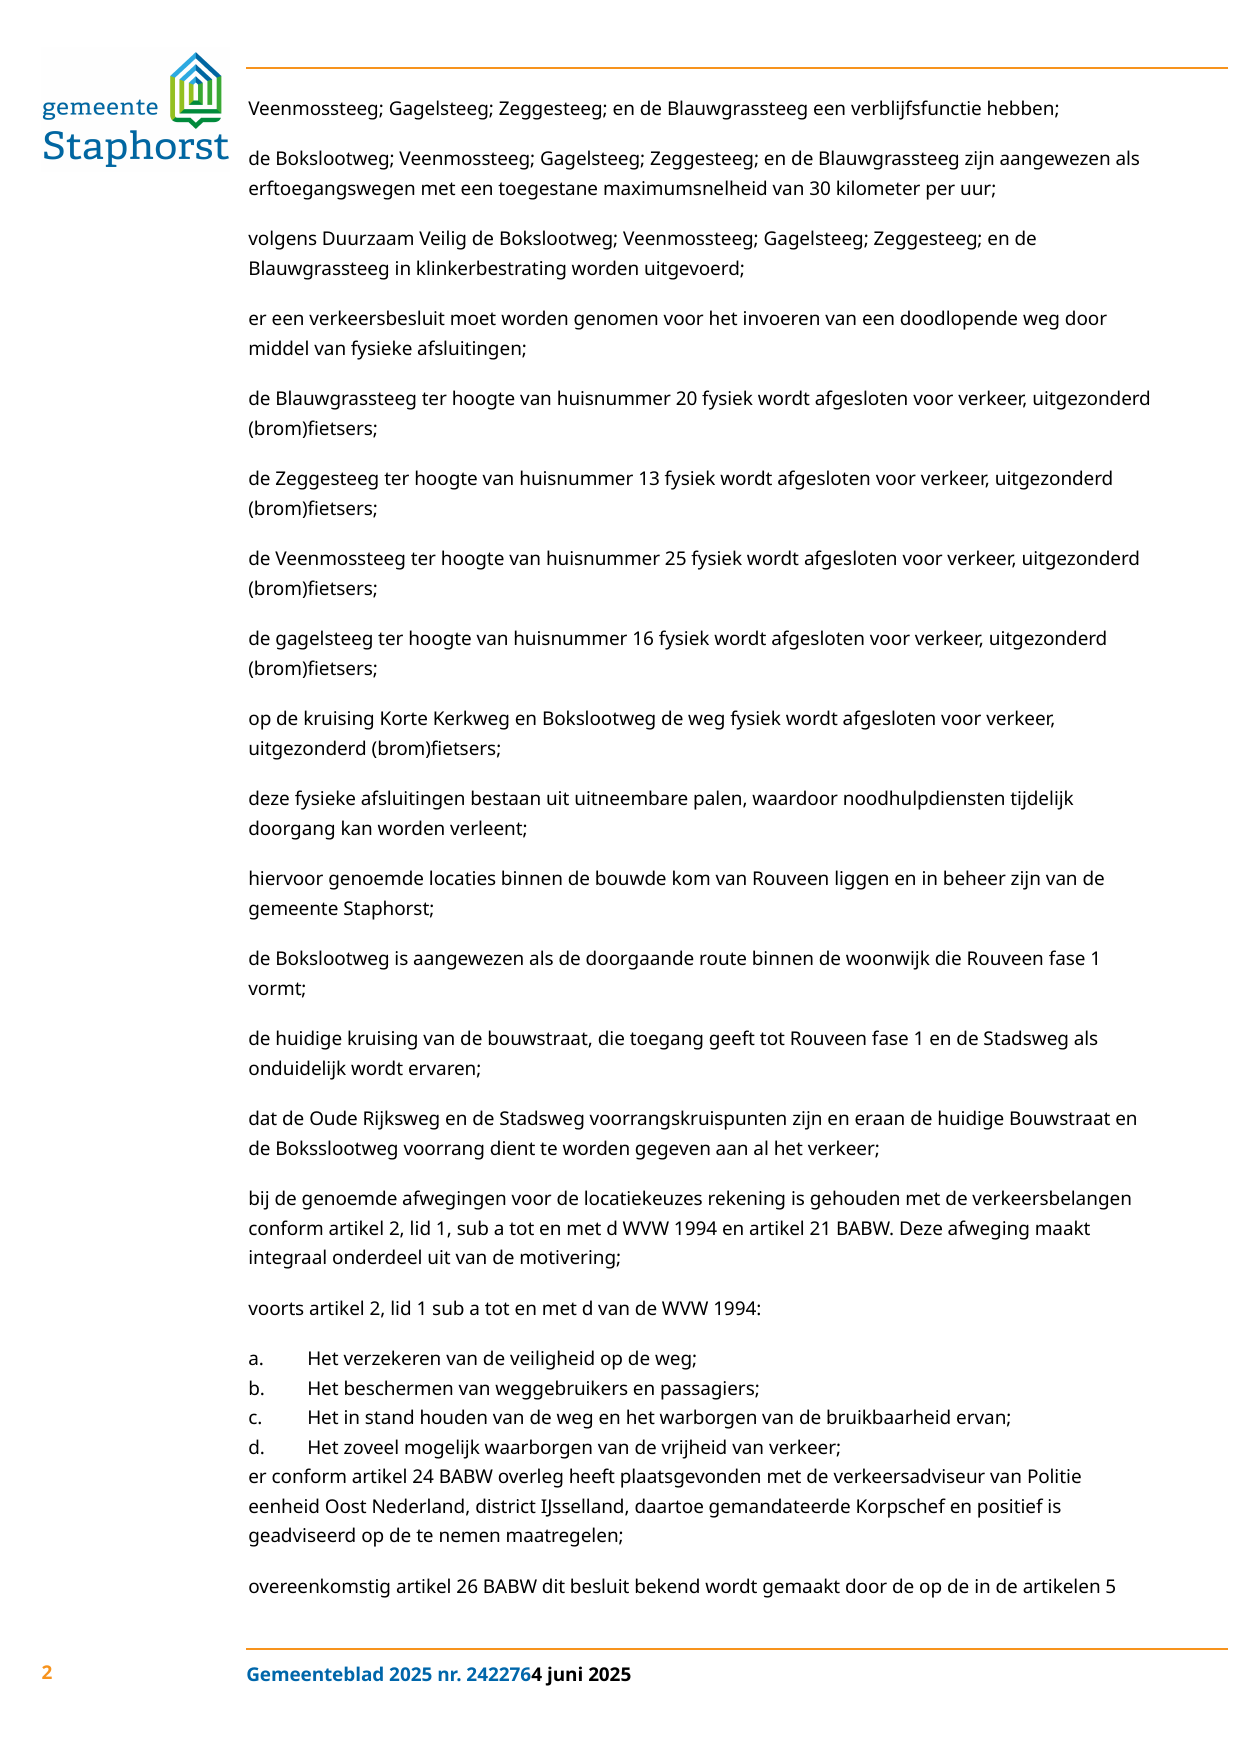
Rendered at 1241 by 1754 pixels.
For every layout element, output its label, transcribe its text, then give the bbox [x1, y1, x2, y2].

text dat de Oude Rijksweg en de Stadsweg voorrangskruispunten zijn en eraan de huidige Bouwstraat en de Boksslootweg voorrang dient te worden gegeven aan al het verkeer; [248, 1105, 1152, 1161]
list Het verzekeren van de veiligheid op de weg; [248, 1345, 1152, 1371]
text de Veenmossteeg ter hoogte van huisnummer 25 fysiek wordt afgesloten voor verkeer, uitgezonderd (brom)fietsers; [248, 545, 1152, 601]
text op de kruising Korte Kerkweg en Bokslootweg de weg fysiek wordt afgesloten voor verkeer, uitgezonderd (brom)fietsers; [248, 705, 1152, 761]
text de Bokslootweg is aangewezen als de doorgaande route binnen de woonwijk die Rouveen fase 1 vormt; [248, 945, 1152, 1001]
text de Zeggesteeg ter hoogte van huisnummer 13 fysiek wordt afgesloten voor verkeer, uitgezonderd (brom)fietsers; [248, 465, 1152, 521]
list Het zoveel mogelijk waarborgen van de vrijheid van verkeer; [248, 1434, 1152, 1460]
list Het in stand houden van de weg en het warborgen van de bruikbaarheid ervan; [248, 1404, 1152, 1430]
list Het beschermen van weggebruikers en passagiers; [248, 1375, 1152, 1401]
text overeenkomstig artikel 26 BABW dit besluit bekend wordt gemaakt door de op de in de artikelen 5 [248, 1573, 1152, 1599]
text bij de genoemde afwegingen voor de locatiekeuzes rekening is gehouden met de verkeersbelangen conform artikel 2, lid 1, sub a tot en met d WVW 1994 en artikel 21 BABW. Deze afweging maakt integraal onderdeel uit van de motivering; [248, 1185, 1152, 1270]
text de gagelsteeg ter hoogte van huisnummer 16 fysiek wordt afgesloten voor verkeer, uitgezonderd (brom)fietsers; [248, 625, 1152, 681]
picture [41, 47, 231, 172]
text voorts artikel 2, lid 1 sub a tot en met d van de WVW 1994: [248, 1295, 1152, 1321]
text hiervoor genoemde locaties binnen de bouwde kom van Rouveen liggen en in beheer zijn van de gemeente Staphorst; [248, 865, 1152, 921]
text de Blauwgrassteeg ter hoogte van huisnummer 20 fysiek wordt afgesloten voor verkeer, uitgezonderd (brom)fietsers; [248, 385, 1152, 441]
text er een verkeersbesluit moet worden genomen voor het invoeren van een doodlopende weg door middel van fysieke afsluitingen; [248, 305, 1152, 361]
text deze fysieke afsluitingen bestaan uit uitneembare palen, waardoor noodhulpdiensten tijdelijk doorgang kan worden verleent; [248, 785, 1152, 841]
text de huidige kruising van de bouwstraat, die toegang geeft tot Rouveen fase 1 en de Stadsweg als onduidelijk wordt ervaren; [248, 1025, 1152, 1081]
text volgens Duurzaam Veilig de Bokslootweg; Veenmossteeg; Gagelsteeg; Zeggesteeg; en de Blauwgrassteeg in klinkerbestrating worden uitgevoerd; [248, 225, 1152, 281]
text er conform artikel 24 BABW overleg heeft plaatsgevonden met de verkeersadviseur van Politie eenheid Oost Nederland, district IJsselland, daartoe gemandateerde Korpschef en positief is geadviseerd op de te nemen maatregelen; [248, 1463, 1152, 1548]
text Veenmossteeg; Gagelsteeg; Zeggesteeg; en de Blauwgrassteeg een verblijfsfunctie hebben; [248, 95, 1152, 121]
text de Bokslootweg; Veenmossteeg; Gagelsteeg; Zeggesteeg; en de Blauwgrassteeg zijn aangewezen als erftoegangswegen met een toegestane maximumsnelheid van 30 kilometer per uur; [248, 145, 1152, 201]
